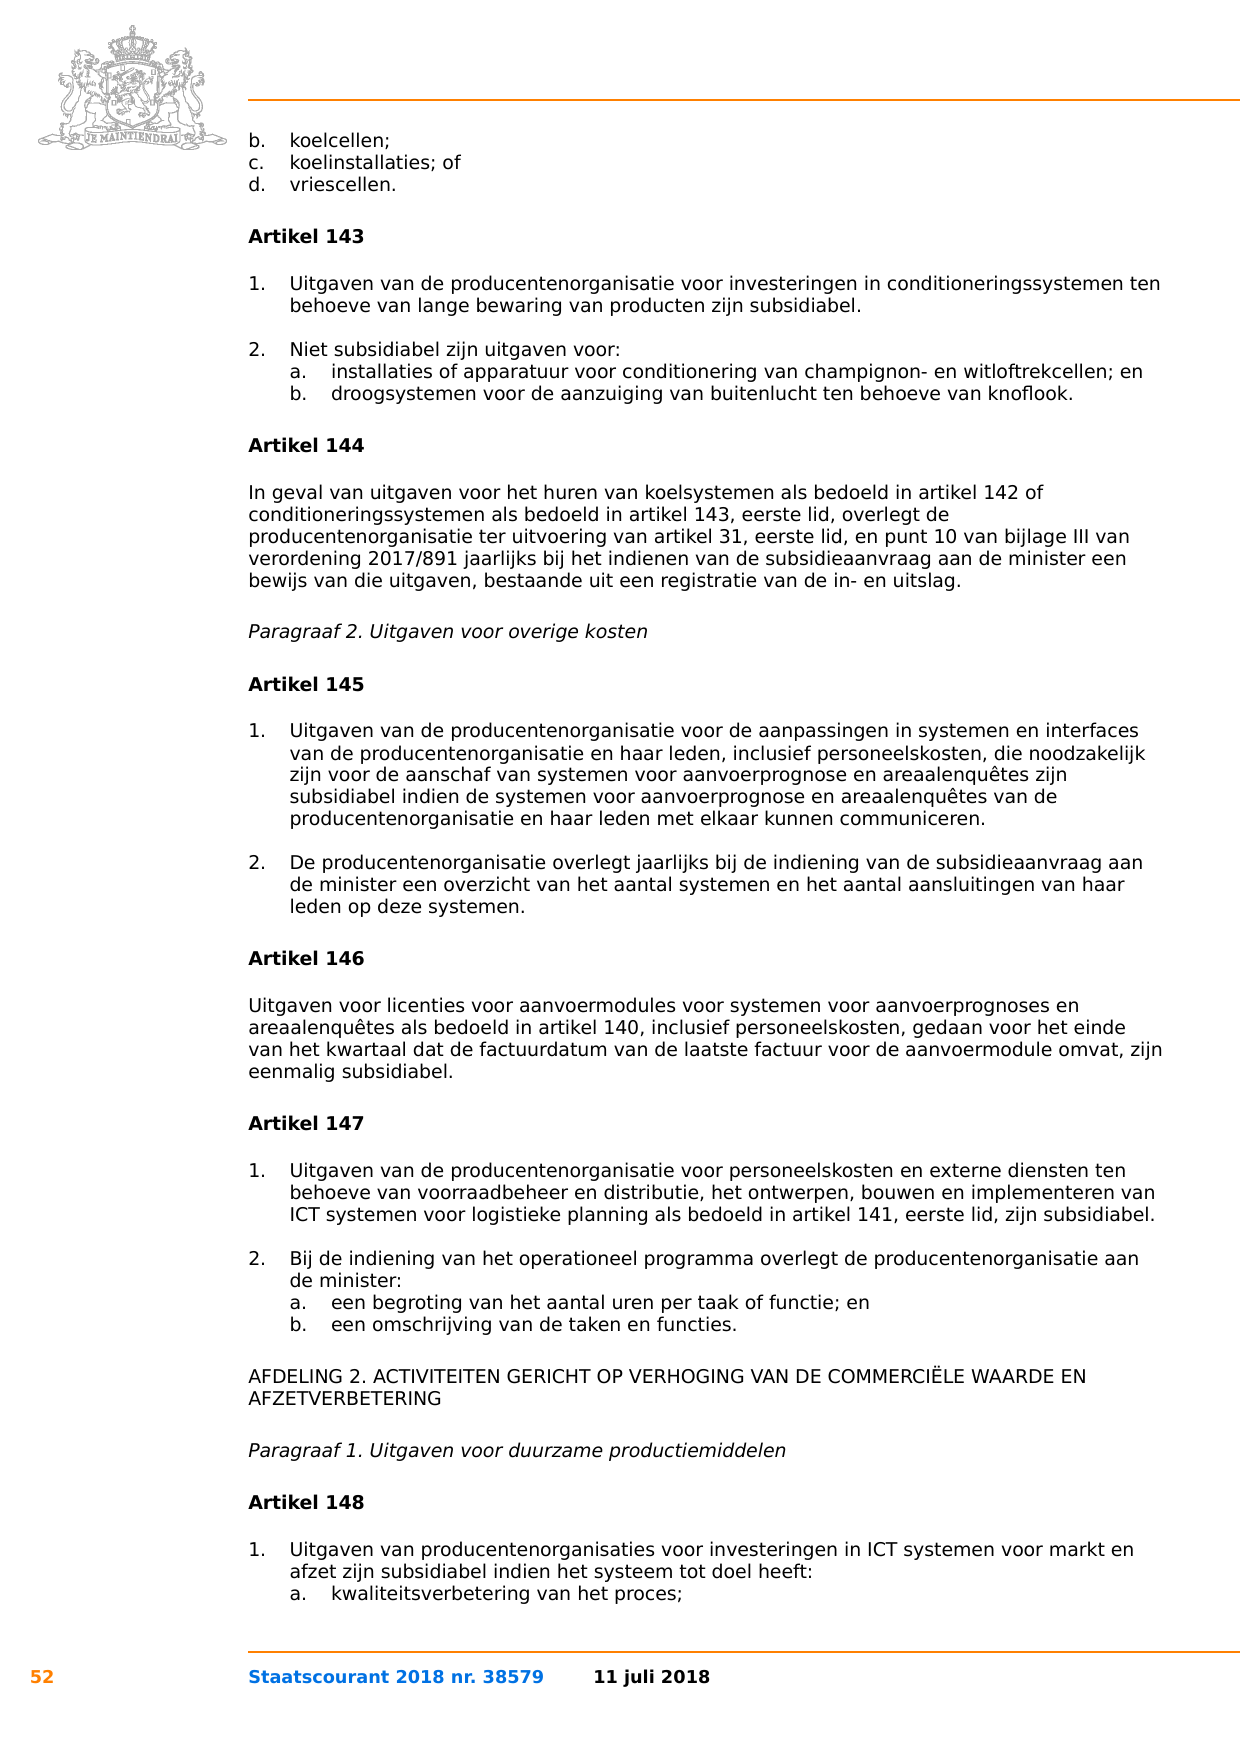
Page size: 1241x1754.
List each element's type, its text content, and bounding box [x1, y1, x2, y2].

text 2. Niet subsidiabel zijn uitgaven voor: [248, 339, 1163, 361]
text c. koelinstallaties; of [248, 152, 1163, 174]
subtitle Artikel 143 [248, 226, 1163, 248]
text 2. De producentenorganisatie overlegt jaarlijks bij de indiening van de subsidieaanvraag aan de minister een overzicht van het aantal systemen en het aantal aansluitingen van haar leden op deze systemen. [248, 852, 1163, 918]
text 1. Uitgaven van producentenorganisaties voor investeringen in ICT systemen voor markt en afzet zijn subsidiabel indien het systeem tot doel heeft: [248, 1539, 1163, 1583]
text b. een omschrijving van de taken en functies. [289, 1314, 1163, 1336]
text a. installaties of apparatuur voor conditionering van champignon- en witloftrekcellen; en [289, 361, 1163, 383]
text b. droogsystemen voor de aanzuiging van buitenlucht ten behoeve van knoflook. [289, 383, 1163, 404]
text a. kwaliteitsverbetering van het proces; [289, 1583, 1163, 1604]
text In geval van uitgaven voor het huren van koelsystemen als bedoeld in artikel 142 of conditioneringssystemen als bedoeld in artikel 143, eerste lid, overlegt de producentenorganisatie ter uitvoering van artikel 31, eerste lid, en punt 10 van bijlage III van verordening 2017/891 jaarlijks bij het indienen van de subsidieaanvraag aan de minister een bewijs van die uitgaven, bestaande uit een registratie van de in- en uitslag. [248, 482, 1163, 591]
subtitle Artikel 146 [248, 948, 1163, 970]
subtitle AFDELING 2. ACTIVITEITEN GERICHT OP VERHOGING VAN DE COMMERCIËLE WAARDE EN AFZETVERBETERING [248, 1366, 1163, 1410]
subtitle Paragraaf 1. Uitgaven voor duurzame productiemiddelen [248, 1440, 1163, 1462]
text 1. Uitgaven van de producentenorganisatie voor personeelskosten en externe diensten ten behoeve van voorraadbeheer en distributie, het ontwerpen, bouwen en implementeren van ICT systemen voor logistieke planning als bedoeld in artikel 141, eerste lid, zijn subsidiabel. [248, 1160, 1163, 1226]
text b. koelcellen; [248, 130, 1163, 152]
text d. vriescellen. [248, 174, 1163, 196]
text a. een begroting van het aantal uren per taak of functie; en [289, 1292, 1163, 1314]
text Uitgaven voor licenties voor aanvoermodules voor systemen voor aanvoerprognoses en areaalenquêtes als bedoeld in artikel 140, inclusief personeelskosten, gedaan voor het einde van het kwartaal dat de factuurdatum van de laatste factuur voor de aanvoermodule omvat, zijn eenmalig subsidiabel. [248, 995, 1163, 1083]
subtitle Artikel 145 [248, 673, 1163, 695]
subtitle Artikel 144 [248, 434, 1163, 457]
text 2. Bij de indiening van het operationeel programma overlegt de producentenorganisatie aan de minister: [248, 1248, 1163, 1292]
subtitle Artikel 147 [248, 1113, 1163, 1135]
text 1. Uitgaven van de producentenorganisatie voor investeringen in conditioneringssystemen ten behoeve van lange bewaring van producten zijn subsidiabel. [248, 273, 1163, 317]
subtitle Artikel 148 [248, 1492, 1163, 1514]
picture [38, 25, 227, 150]
text 1. Uitgaven van de producentenorganisatie voor de aanpassingen in systemen en interfaces van de producentenorganisatie en haar leden, inclusief personeelskosten, die noodzakelijk zijn voor de aanschaf van systemen voor aanvoerprognose en areaalenquêtes zijn subsidiabel indien de systemen voor aanvoerprognose en areaalenquêtes van de producentenorganisatie en haar leden met elkaar kunnen communiceren. [248, 720, 1163, 830]
subtitle Paragraaf 2. Uitgaven voor overige kosten [248, 621, 1163, 643]
